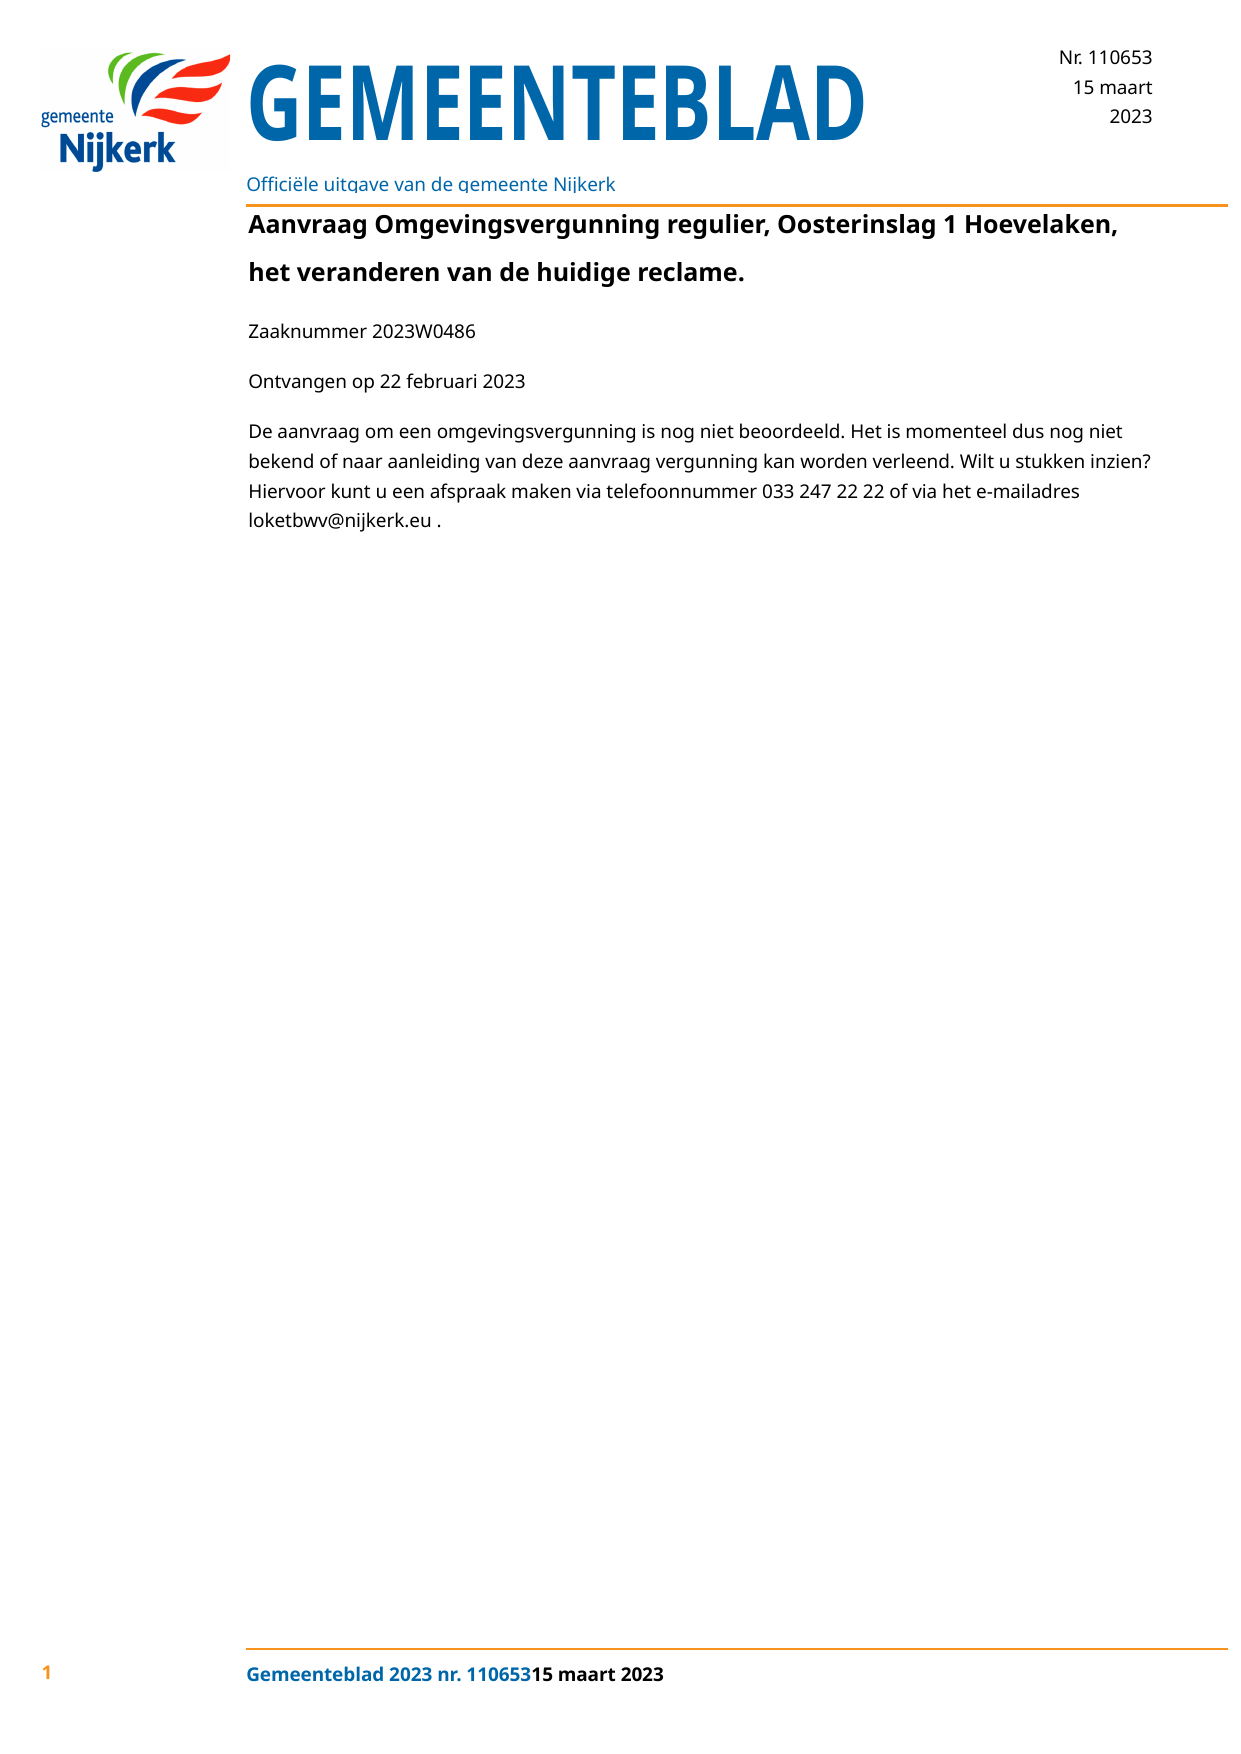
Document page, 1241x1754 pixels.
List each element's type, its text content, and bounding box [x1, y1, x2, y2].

text Zaaknummer 2023W0486 [248, 318, 1152, 344]
picture [41, 47, 231, 172]
text De aanvraag om een omgevingsvergunning is nog niet beoordeeld. Het is momenteel dus nog niet bekend of naar aanleiding van deze aanvraag vergunning kan worden verleend. Wilt u stukken inzien? Hiervoor kunt u een afspraak maken via telefoonnummer 033 247 22 22 of via het e-mailadres loketbwv@nijkerk.eu . [248, 419, 1152, 533]
text Ontvangen op 22 februari 2023 [248, 368, 1152, 394]
text Aanvraag Omgevingsvergunning regulier, Oosterinslag 1 Hoevelaken, het veranderen van de huidige reclame. [248, 207, 1152, 288]
